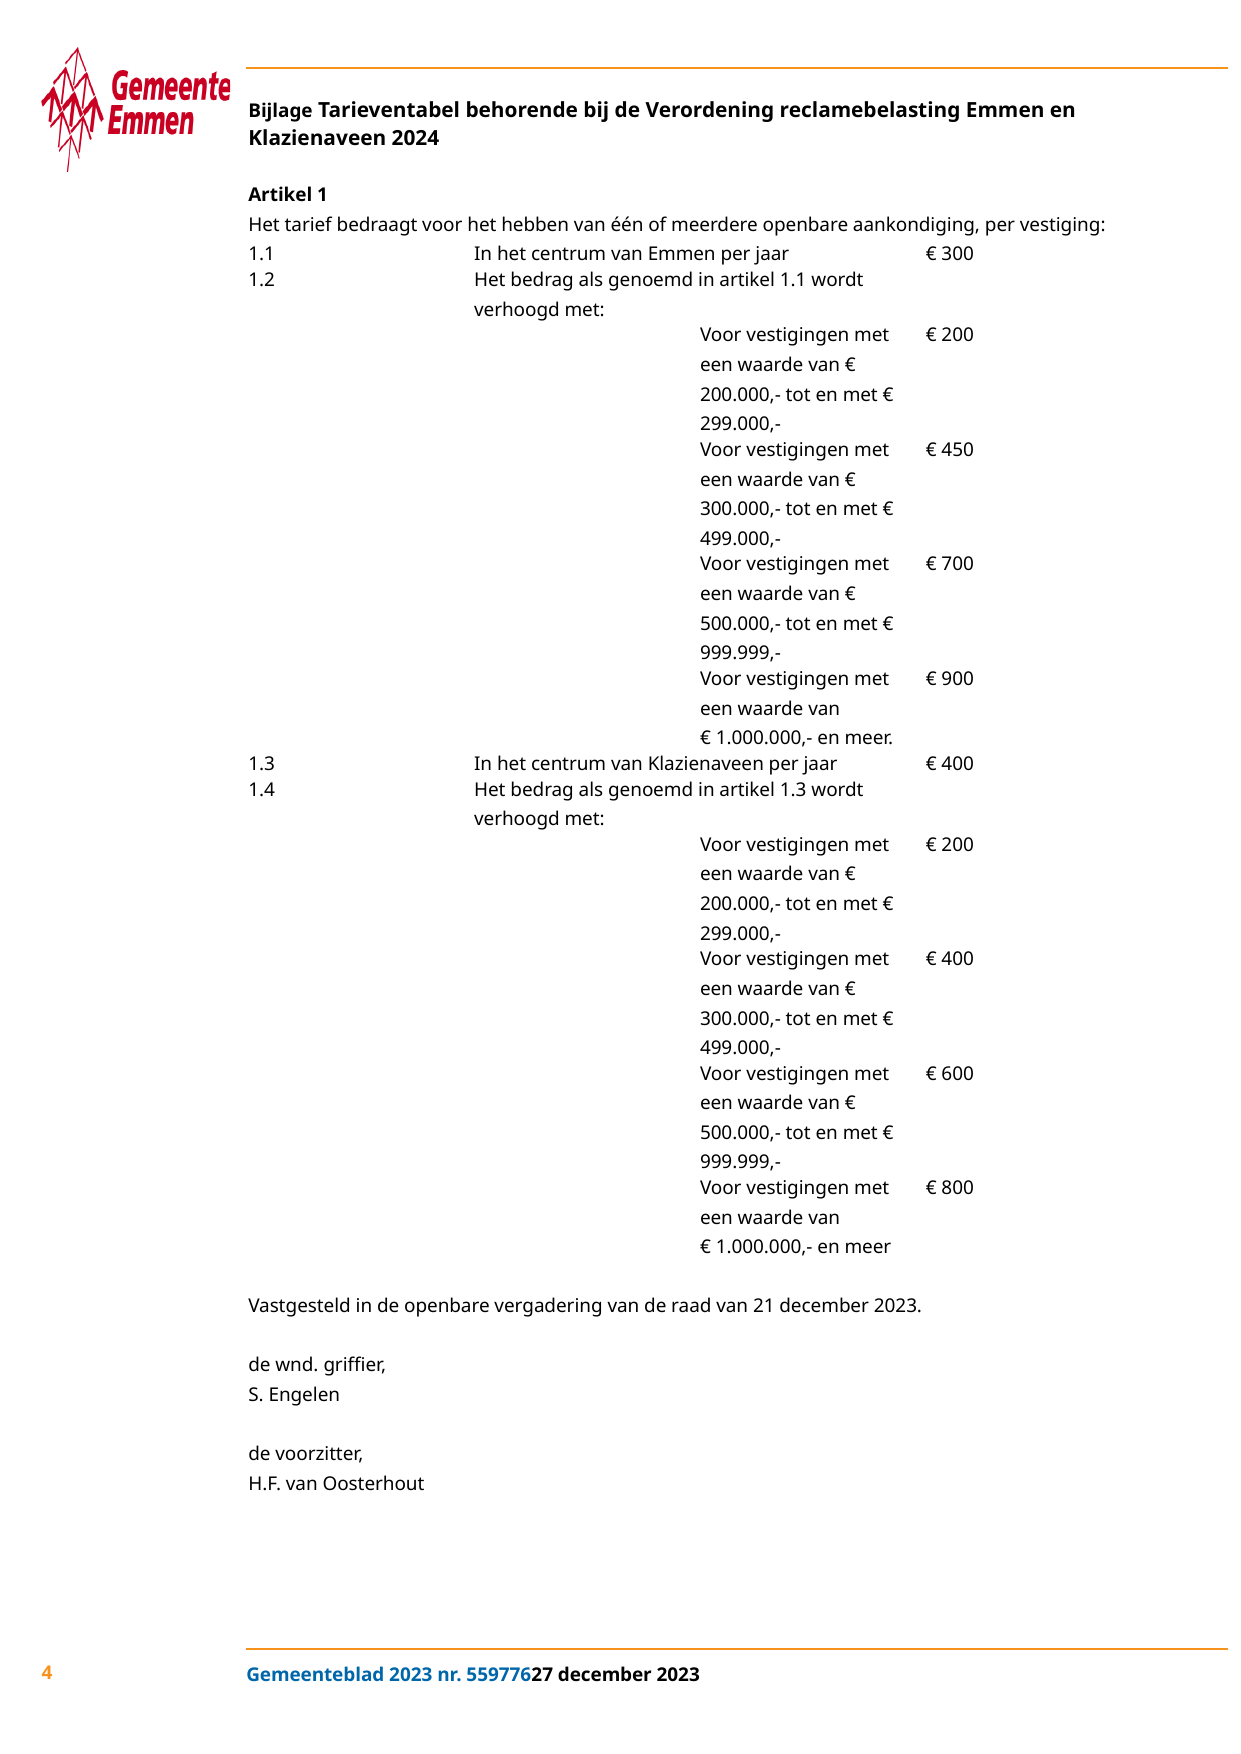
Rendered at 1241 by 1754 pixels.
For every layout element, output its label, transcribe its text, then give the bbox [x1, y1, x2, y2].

table_cell [474, 1175, 700, 1259]
table_cell Voor vestigingen met een waarde van € 1.000.000,- en meer [700, 1175, 926, 1259]
table_cell [248, 665, 474, 750]
table_cell € 200 [926, 831, 1152, 946]
table_cell [248, 436, 474, 551]
table_cell Voor vestigingen met een waarde van € 500.000,- tot en met € 999.999,- [700, 551, 926, 665]
text H.F. van Oosterhout [248, 1470, 1152, 1495]
table_cell [248, 1060, 474, 1174]
table_header In het centrum van Emmen per jaar [474, 241, 926, 266]
table_cell € 900 [926, 665, 1152, 750]
table_cell 1.3 [248, 750, 474, 776]
table_header € 300 [926, 241, 1152, 266]
table_cell [474, 322, 700, 436]
table_cell [474, 946, 700, 1060]
text S. Engelen [248, 1381, 1152, 1407]
table_cell 1.4 [248, 776, 474, 831]
table_cell € 400 [926, 946, 1152, 1060]
text Het tarief bedraagt voor het hebben van één of meerdere openbare aankondiging, per vestiging: [248, 211, 1152, 237]
table_cell Voor vestigingen met een waarde van € 300.000,- tot en met € 499.000,- [700, 946, 926, 1060]
table_cell Het bedrag als genoemd in artikel 1.1 wordt verhoogd met: [474, 266, 926, 322]
table_cell Voor vestigingen met een waarde van € 200.000,- tot en met € 299.000,- [700, 322, 926, 436]
table_cell Voor vestigingen met een waarde van € 300.000,- tot en met € 499.000,- [700, 436, 926, 551]
text Bijlage Tarieventabel behorende bij de Verordening reclamebelasting Emmen en Klazienaveen 2024 [248, 95, 1152, 152]
table_cell [248, 946, 474, 1060]
table_cell Het bedrag als genoemd in artikel 1.3 wordt verhoogd met: [474, 776, 926, 831]
text Artikel 1 [248, 181, 1152, 207]
picture [41, 47, 231, 172]
table_cell 1.2 [248, 266, 474, 322]
table_cell [474, 436, 700, 551]
table_cell [474, 1060, 700, 1174]
text de wnd. griffier, [248, 1351, 1152, 1377]
table_cell Voor vestigingen met een waarde van € 500.000,- tot en met € 999.999,- [700, 1060, 926, 1174]
table_cell € 700 [926, 551, 1152, 665]
table_cell [248, 831, 474, 946]
table_cell [474, 831, 700, 946]
text de voorzitter, [248, 1440, 1152, 1466]
table_cell € 600 [926, 1060, 1152, 1174]
table_cell Voor vestigingen met een waarde van € 1.000.000,- en meer. [700, 665, 926, 750]
table_cell [474, 665, 700, 750]
text Vastgesteld in de openbare vergadering van de raad van 21 december 2023. [248, 1292, 1152, 1318]
table_cell [248, 322, 474, 436]
table_cell In het centrum van Klazienaveen per jaar [474, 750, 926, 776]
table_cell € 800 [926, 1175, 1152, 1259]
table_cell [248, 1175, 474, 1259]
table_cell [926, 266, 1152, 322]
table_cell [248, 551, 474, 665]
table_cell € 400 [926, 750, 1152, 776]
table_cell [474, 551, 700, 665]
table_cell € 450 [926, 436, 1152, 551]
table_cell € 200 [926, 322, 1152, 436]
table_cell Voor vestigingen met een waarde van € 200.000,- tot en met € 299.000,- [700, 831, 926, 946]
table_header 1.1 [248, 241, 474, 266]
table_cell [926, 776, 1152, 831]
